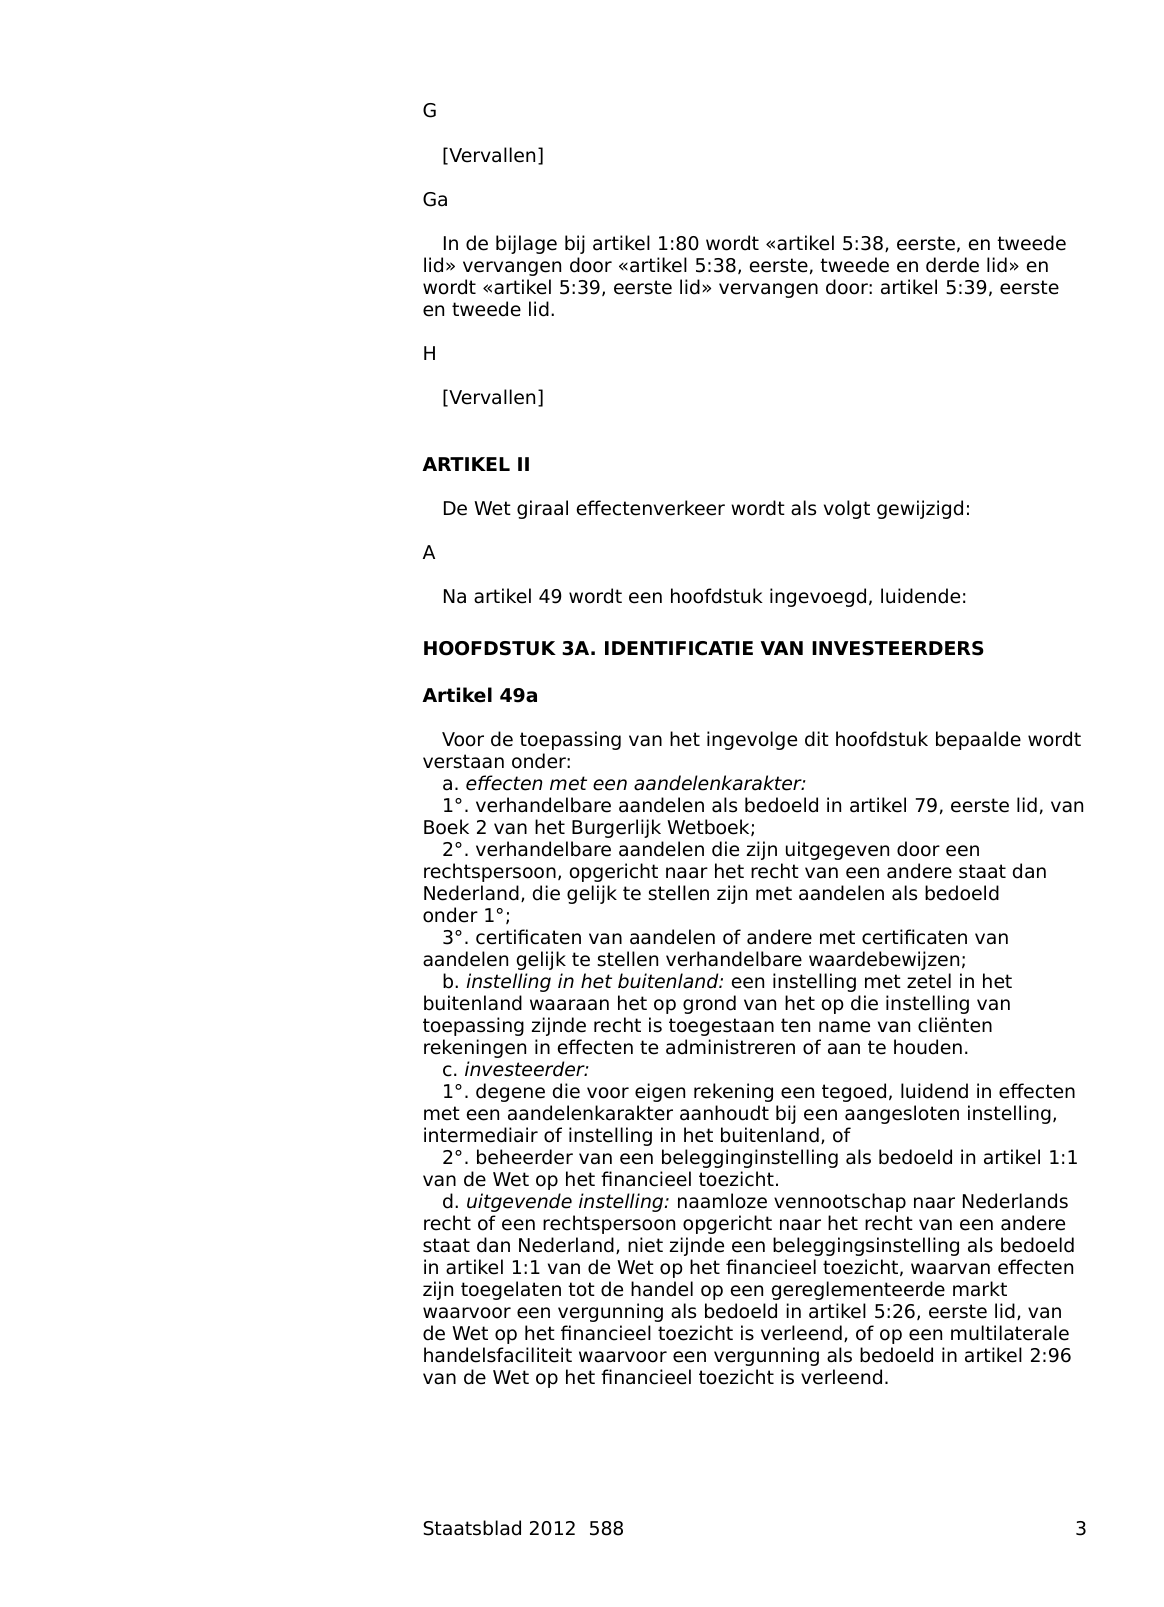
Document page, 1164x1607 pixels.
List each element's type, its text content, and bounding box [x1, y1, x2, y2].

text d. uitgevende instelling: naamloze vennootschap naar Nederlands recht of een rechtspersoon opgericht naar het recht van een andere staat dan Nederland, niet zijnde een beleggingsinstelling als bedoeld in artikel 1:1 van de Wet op het financieel toezicht, waarvan effecten zijn toegelaten tot de handel op een gereglementeerde markt waarvoor een vergunning als bedoeld in artikel 5:26, eerste lid, van de Wet op het financieel toezicht is verleend, of op een multilaterale handelsfaciliteit waarvoor een vergunning als bedoeld in artikel 2:96 van de Wet op het financieel toezicht is verleend. [422, 1191, 1087, 1388]
text [Vervallen] [422, 387, 1087, 409]
text G [422, 100, 1087, 122]
text In de bijlage bij artikel 1:80 wordt «artikel 5:38, eerste, en tweede lid» vervangen door «artikel 5:38, eerste, tweede en derde lid» en wordt «artikel 5:39, eerste lid» vervangen door: artikel 5:39, eerste en tweede lid. [422, 233, 1087, 321]
text 2°. verhandelbare aandelen die zijn uitgegeven door een rechtspersoon, opgericht naar het recht van een andere staat dan Nederland, die gelijk te stellen zijn met aandelen als bedoeld onder 1°; [422, 839, 1087, 927]
subtitle Artikel 49a [422, 685, 1087, 707]
text 1°. degene die voor eigen rekening een tegoed, luidend in effecten met een aandelenkarakter aanhoudt bij een aangesloten instelling, intermediair of instelling in het buitenland, of [422, 1081, 1087, 1147]
subtitle HOOFDSTUK 3A. IDENTIFICATIE VAN INVESTEERDERS [422, 638, 1087, 660]
text a. effecten met een aandelenkarakter: [422, 773, 1087, 795]
text Na artikel 49 wordt een hoofdstuk ingevoegd, luidende: [422, 586, 1087, 608]
text Ga [422, 189, 1087, 211]
text Voor de toepassing van het ingevolge dit hoofdstuk bepaalde wordt verstaan onder: [422, 729, 1087, 773]
text c. investeerder: [422, 1059, 1087, 1081]
text De Wet giraal effectenverkeer wordt als volgt gewijzigd: [422, 498, 1087, 520]
text 1°. verhandelbare aandelen als bedoeld in artikel 79, eerste lid, van Boek 2 van het Burgerlijk Wetboek; [422, 795, 1087, 839]
text A [422, 542, 1087, 564]
subtitle ARTIKEL II [422, 453, 1087, 476]
text H [422, 343, 1087, 365]
text [Vervallen] [422, 144, 1087, 167]
text 3°. certificaten van aandelen of andere met certificaten van aandelen gelijk te stellen verhandelbare waardebewijzen; [422, 927, 1087, 971]
text 2°. beheerder van een belegginginstelling als bedoeld in artikel 1:1 van de Wet op het financieel toezicht. [422, 1147, 1087, 1191]
text b. instelling in het buitenland: een instelling met zetel in het buitenland waaraan het op grond van het op die instelling van toepassing zijnde recht is toegestaan ten name van cliënten rekeningen in effecten te administreren of aan te houden. [422, 971, 1087, 1059]
